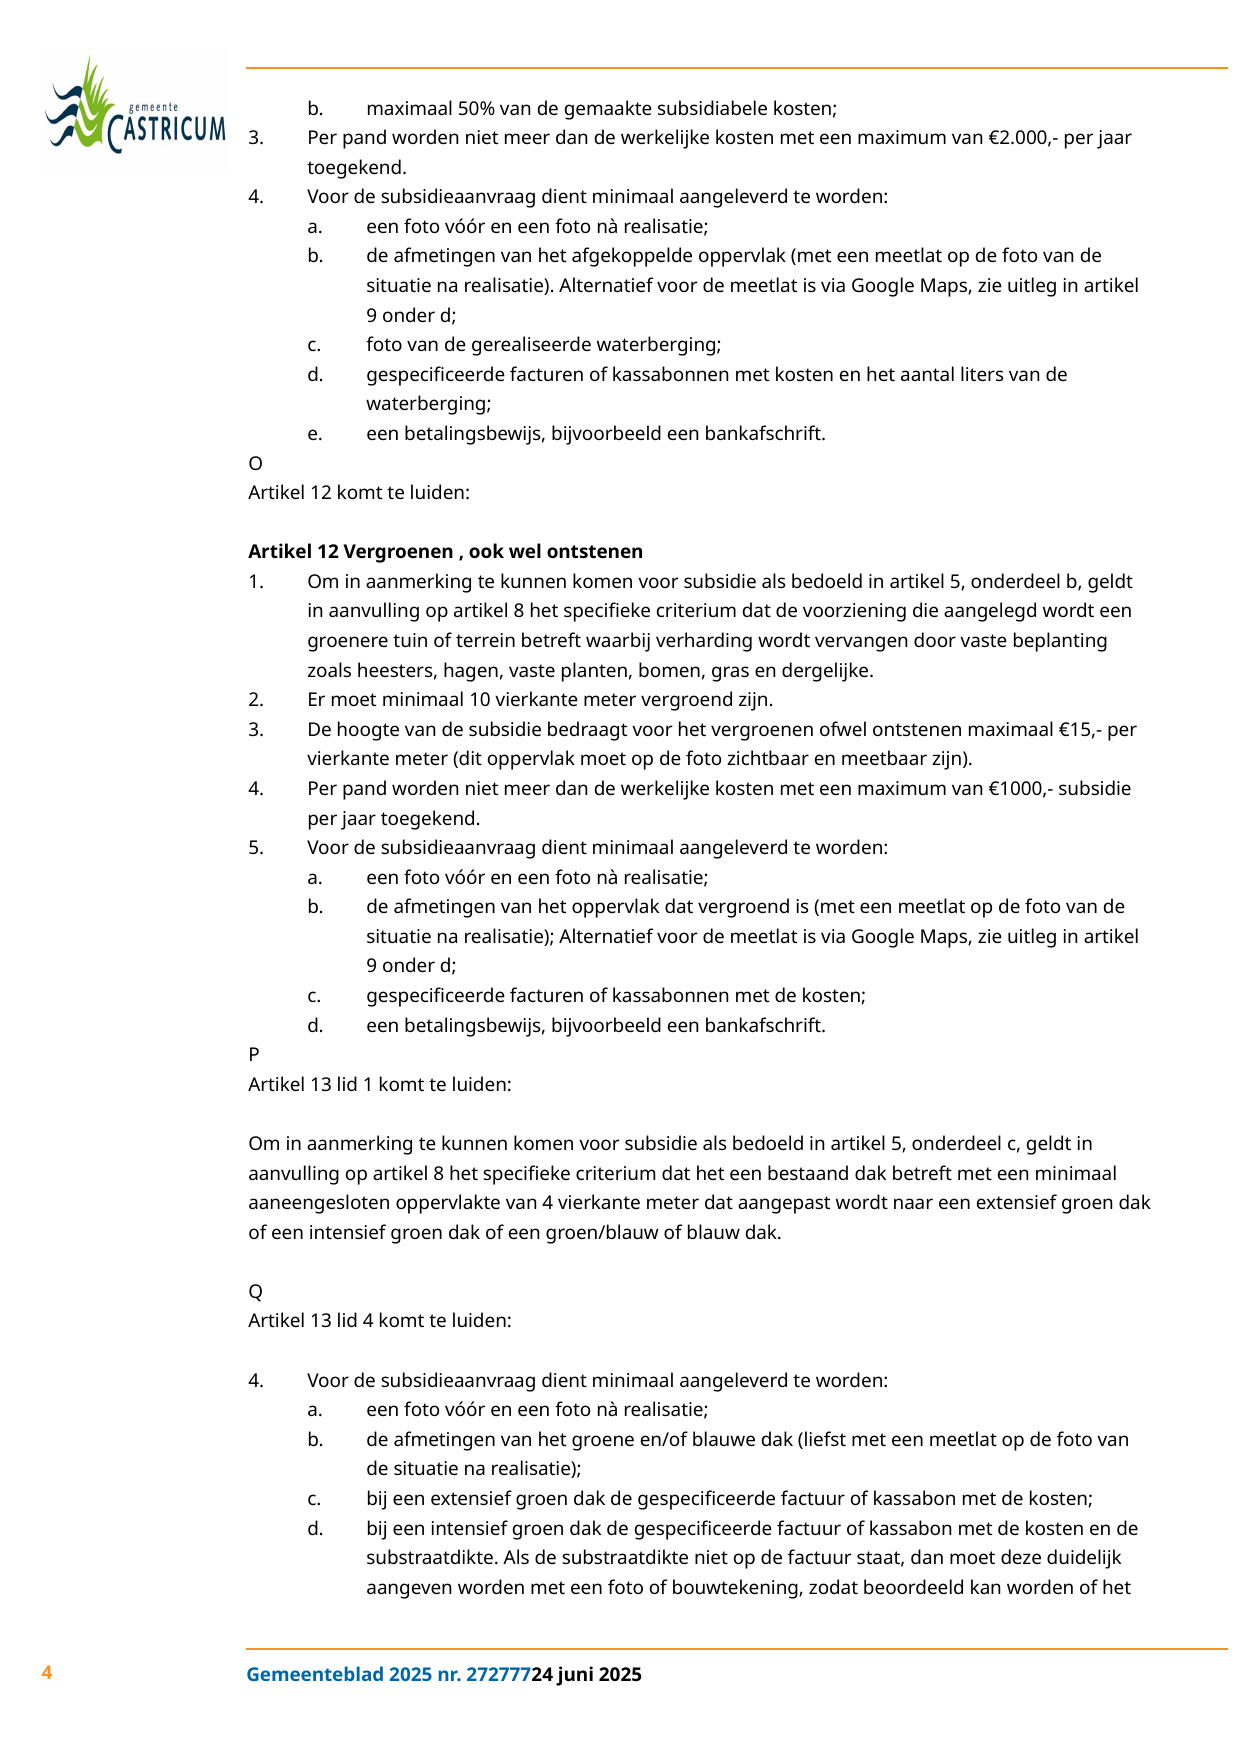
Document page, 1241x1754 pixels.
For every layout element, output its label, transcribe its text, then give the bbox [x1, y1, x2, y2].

list gespecificeerde facturen of kassabonnen met de kosten; [307, 982, 1152, 1008]
text Artikel 13 lid 4 komt te luiden: [248, 1308, 1152, 1333]
text Q [248, 1278, 1152, 1304]
list Om in aanmerking te kunnen komen voor subsidie als bedoeld in artikel 5, onderdeel b, geldt in aanvulling op artikel 8 het specifieke criterium dat de voorziening die aangelegd wordt een groenere tuin of terrein betreft waarbij verharding wordt vervangen door vaste beplanting zoals heesters, hagen, vaste planten, bomen, gras en dergelijke. [248, 568, 1152, 683]
list De hoogte van de subsidie bedraagt voor het vergroenen ofwel ontstenen maximaal €15,- per vierkante meter (dit oppervlak moet op de foto zichtbaar en meetbaar zijn). [248, 716, 1152, 771]
list de afmetingen van het oppervlak dat vergroend is (met een meetlat op de foto van de situatie na realisatie); Alternatief voor de meetlat is via Google Maps, zie uitleg in artikel 9 onder d; [307, 893, 1152, 978]
text Artikel 12 komt te luiden: [248, 479, 1152, 505]
list een betalingsbewijs, bijvoorbeeld een bankafschrift. [307, 1012, 1152, 1038]
list foto van de gerealiseerde waterberging; [307, 331, 1152, 357]
text O [248, 450, 1152, 476]
list gespecificeerde facturen of kassabonnen met kosten en het aantal liters van de waterberging; [307, 361, 1152, 416]
list Per pand worden niet meer dan de werkelijke kosten met een maximum van €2.000,- per jaar toegekend. [248, 124, 1152, 180]
list Voor de subsidieaanvraag dient minimaal aangeleverd te worden: [248, 183, 1152, 209]
list een foto vóór en een foto nà realisatie; [307, 864, 1152, 890]
text Artikel 13 lid 1 komt te luiden: [248, 1071, 1152, 1097]
list Er moet minimaal 10 vierkante meter vergroend zijn. [248, 686, 1152, 712]
text P [248, 1041, 1152, 1067]
list bij een extensief groen dak de gespecificeerde factuur of kassabon met de kosten; [307, 1485, 1152, 1511]
list een foto vóór en een foto nà realisatie; [307, 213, 1152, 239]
list maximaal 50% van de gemaakte subsidiabele kosten; [307, 95, 1152, 121]
list een betalingsbewijs, bijvoorbeeld een bankafschrift. [307, 420, 1152, 446]
list bij een intensief groen dak de gespecificeerde factuur of kassabon met de kosten en de substraatdikte. Als de substraatdikte niet op de factuur staat, dan moet deze duidelijk aangeven worden met een foto of bouwtekening, zodat beoordeeld kan worden of het [307, 1515, 1152, 1600]
text Artikel 12 Vergroenen , ook wel ontstenen [248, 538, 1152, 564]
list Per pand worden niet meer dan de werkelijke kosten met een maximum van €1000,- subsidie per jaar toegekend. [248, 775, 1152, 831]
list de afmetingen van het groene en/of blauwe dak (liefst met een meetlat op de foto van de situatie na realisatie); [307, 1426, 1152, 1481]
picture [41, 47, 231, 172]
text Om in aanmerking te kunnen komen voor subsidie als bedoeld in artikel 5, onderdeel c, geldt in aanvulling op artikel 8 het specifieke criterium dat het een bestaand dak betreft met een minimaal aaneengesloten oppervlakte van 4 vierkante meter dat aangepast wordt naar een extensief groen dak of een intensief groen dak of een groen/blauw of blauw dak. [248, 1130, 1152, 1245]
list Voor de subsidieaanvraag dient minimaal aangeleverd te worden: [248, 834, 1152, 860]
list Voor de subsidieaanvraag dient minimaal aangeleverd te worden: [248, 1367, 1152, 1393]
list een foto vóór en een foto nà realisatie; [307, 1396, 1152, 1422]
list de afmetingen van het afgekoppelde oppervlak (met een meetlat op de foto van de situatie na realisatie). Alternatief voor de meetlat is via Google Maps, zie uitleg in artikel 9 onder d; [307, 243, 1152, 328]
